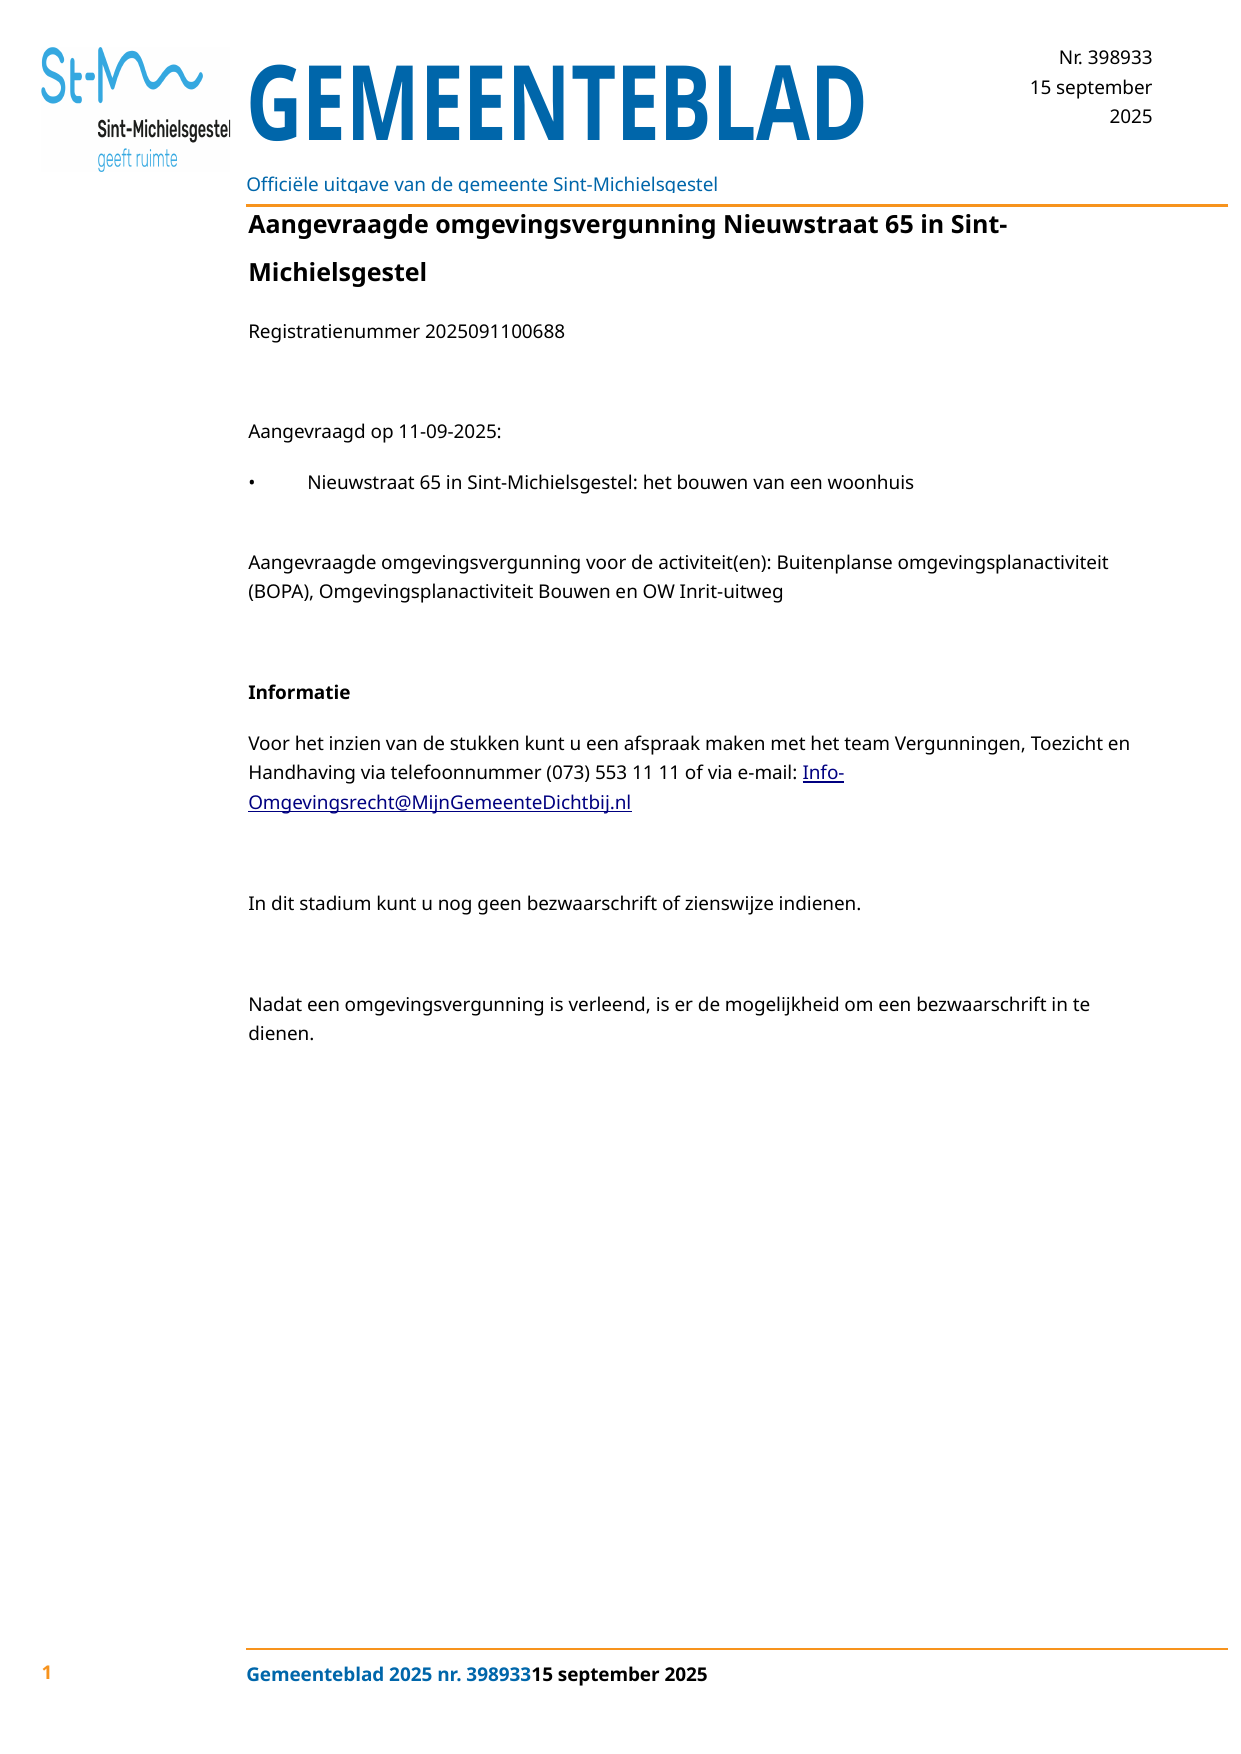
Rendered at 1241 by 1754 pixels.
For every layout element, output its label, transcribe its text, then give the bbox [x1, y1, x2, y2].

text In dit stadium kunt u nog geen bezwaarschrift of zienswijze indienen. [248, 890, 1152, 916]
text Nadat een omgevingsvergunning is verleend, is er de mogelijkheid om een bezwaarschrift in te dienen. [248, 991, 1152, 1046]
list Nieuwstraat 65 in Sint-Michielsgestel: het bouwen van een woonhuis [248, 469, 1152, 495]
text Aangevraagde omgevingsvergunning Nieuwstraat 65 in Sint-Michielsgestel [248, 207, 1152, 288]
text Voor het inzien van de stukken kunt u een afspraak maken met het team Vergunningen, Toezicht en Handhaving via telefoonnummer (073) 553 11 11 of via e-mail: Info-Omgevingsrecht@MijnGemeenteDichtbij.nl [248, 730, 1152, 815]
text Registratienummer 2025091100688 [248, 318, 1152, 344]
picture [41, 47, 231, 172]
text Aangevraagde omgevingsvergunning voor de activiteit(en): Buitenplanse omgevingsplanactiviteit (BOPA), Omgevingsplanactiviteit Bouwen en OW Inrit-uitweg [248, 549, 1152, 604]
text Aangevraagd op 11-09-2025: [248, 419, 1152, 444]
text Informatie [248, 679, 1152, 705]
